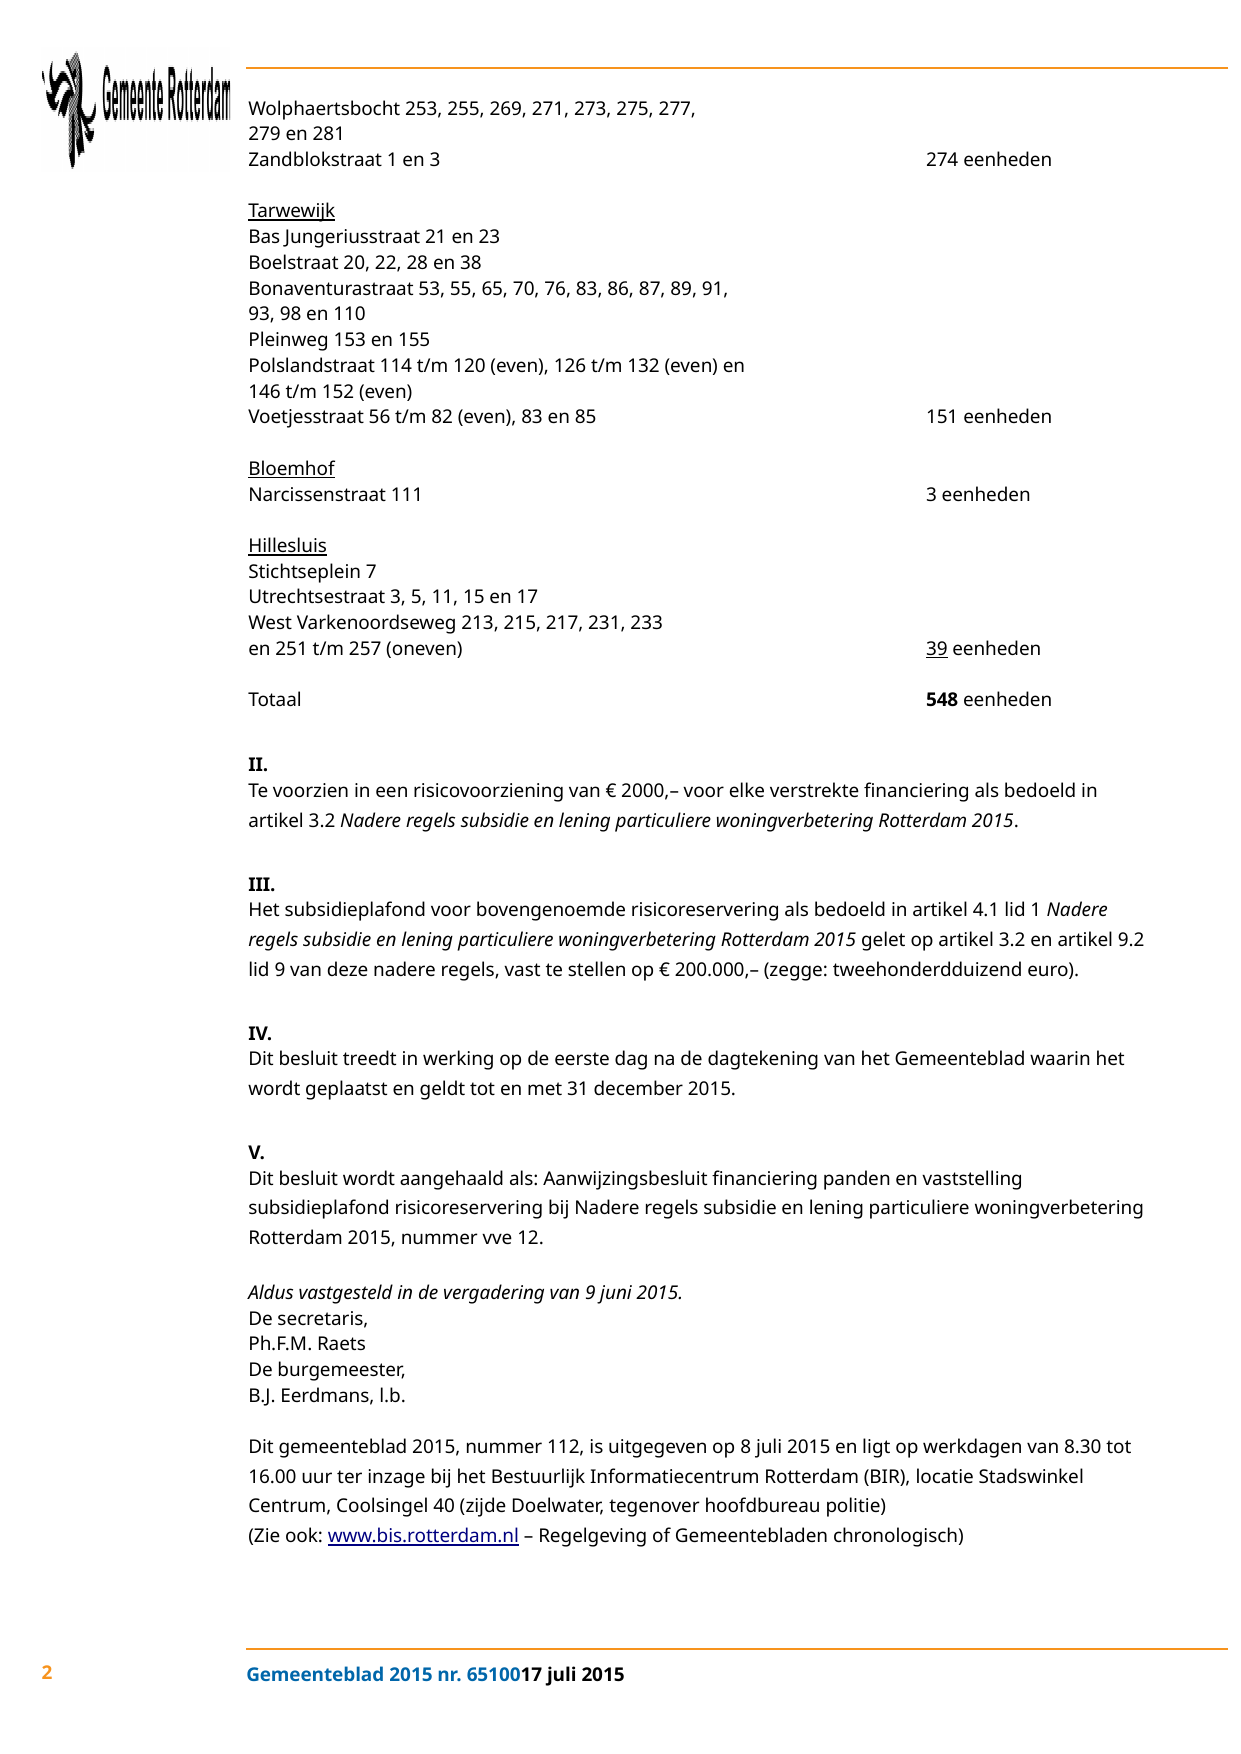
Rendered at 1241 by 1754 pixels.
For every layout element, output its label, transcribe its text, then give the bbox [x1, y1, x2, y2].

table_cell [926, 661, 1152, 687]
table_cell [926, 326, 1152, 352]
table_cell [926, 584, 1152, 609]
table_cell Wolphaertsbocht 253, 255, 269, 271, 273, 275, 277, [248, 95, 926, 121]
table_cell [926, 275, 1152, 301]
table_cell [248, 429, 926, 455]
table_cell Boelstraat 20, 22, 28 en 38 [248, 249, 926, 275]
table_cell Bonaventurastraat 53, 55, 65, 70, 76, 83, 86, 87, 89, 91, [248, 275, 926, 301]
table_cell Zandblokstraat 1 en 3 [248, 146, 926, 172]
text Dit gemeenteblad 2015, nummer 112, is uitgegeven op 8 juli 2015 en ligt op werkdagen van 8.30 tot 16.00 uur ter inzage bij het Bestuurlijk Informatiecentrum Rotterdam (BIR), locatie Stadswinkel Centrum, Coolsingel 40 (zijde Doelwater, tegenover hoofdbureau politie) [248, 1433, 1152, 1518]
text De burgemeester, [248, 1356, 1152, 1382]
text Dit besluit wordt aangehaald als: Aanwijzingsbesluit financiering panden en vaststelling subsidieplafond risicoreservering bij Nadere regels subsidie en lening particuliere woningverbetering Rotterdam 2015, nummer vve 12. [248, 1165, 1152, 1249]
table_cell Utrechtsestraat 3, 5, 11, 15 en 17 [248, 584, 926, 609]
table_cell 279 en 281 [248, 121, 926, 146]
table_cell Bas Jungeriusstraat 21 en 23 [248, 224, 926, 249]
text V. [248, 1139, 1152, 1165]
table_cell Voetjesstraat 56 t/m 82 (even), 83 en 85 [248, 404, 926, 429]
text Te voorzien in een risicovoorziening van € 2000,– voor elke verstrekte financiering als bedoeld in artikel 3.2 Nadere regels subsidie en lening particuliere woningverbetering Rotterdam 2015. [248, 777, 1152, 833]
table_cell [926, 532, 1152, 558]
table_cell Bloemhof [248, 455, 926, 481]
text Aldus vastgesteld in de vergadering van 9 juni 2015. [248, 1279, 1152, 1305]
table_cell Stichtseplein 7 [248, 558, 926, 584]
table_cell [926, 378, 1152, 403]
table_cell en 251 t/m 257 (oneven) [248, 635, 926, 661]
table_cell [926, 121, 1152, 146]
table_cell 274 eenheden [926, 146, 1152, 172]
table_cell Tarwewijk [248, 198, 926, 223]
table_cell [926, 429, 1152, 455]
table_cell [926, 224, 1152, 249]
table_cell [926, 609, 1152, 635]
text Het subsidieplafond voor bovengenoemde risicoreservering als bedoeld in artikel 4.1 lid 1 Nadere regels subsidie en lening particuliere woningverbetering Rotterdam 2015 gelet op artikel 3.2 en artikel 9.2 lid 9 van deze nadere regels, vast te stellen op € 200.000,– (zegge: tweehonderdduizend euro). [248, 897, 1152, 981]
table_cell [248, 661, 926, 687]
table_cell [248, 506, 926, 532]
table_cell [926, 172, 1152, 198]
table_cell [926, 558, 1152, 584]
picture [41, 47, 231, 172]
table_cell Narcissenstraat 111 [248, 481, 926, 506]
table_cell [926, 455, 1152, 481]
table_cell [248, 172, 926, 198]
table_cell 146 t/m 152 (even) [248, 378, 926, 403]
table_cell 548 eenheden [926, 687, 1152, 712]
table_cell 39 eenheden [926, 635, 1152, 661]
text II. [248, 752, 1152, 777]
table_cell [926, 506, 1152, 532]
table_cell [926, 301, 1152, 326]
table_cell Pleinweg 153 en 155 [248, 326, 926, 352]
table_cell [926, 249, 1152, 275]
text (Zie ook: www.bis.rotterdam.nl – Regelgeving of Gemeentebladen chronologisch) [248, 1522, 1152, 1548]
table_cell [926, 198, 1152, 223]
table_cell [926, 352, 1152, 378]
table_cell West Varkenoordseweg 213, 215, 217, 231, 233 [248, 609, 926, 635]
text IV. [248, 1020, 1152, 1045]
text III. [248, 871, 1152, 897]
text B.J. Eerdmans, l.b. [248, 1382, 1152, 1408]
table_cell 151 eenheden [926, 404, 1152, 429]
table_cell Hillesluis [248, 532, 926, 558]
table_cell 93, 98 en 110 [248, 301, 926, 326]
table_cell Totaal [248, 687, 926, 712]
text Dit besluit treedt in werking op de eerste dag na de dagtekening van het Gemeenteblad waarin het wordt geplaatst en geldt tot en met 31 december 2015. [248, 1045, 1152, 1101]
text Ph.F.M. Raets [248, 1331, 1152, 1356]
table_cell [926, 95, 1152, 121]
table_cell Polslandstraat 114 t/m 120 (even), 126 t/m 132 (even) en [248, 352, 926, 378]
table_cell 3 eenheden [926, 481, 1152, 506]
text De secretaris, [248, 1305, 1152, 1331]
